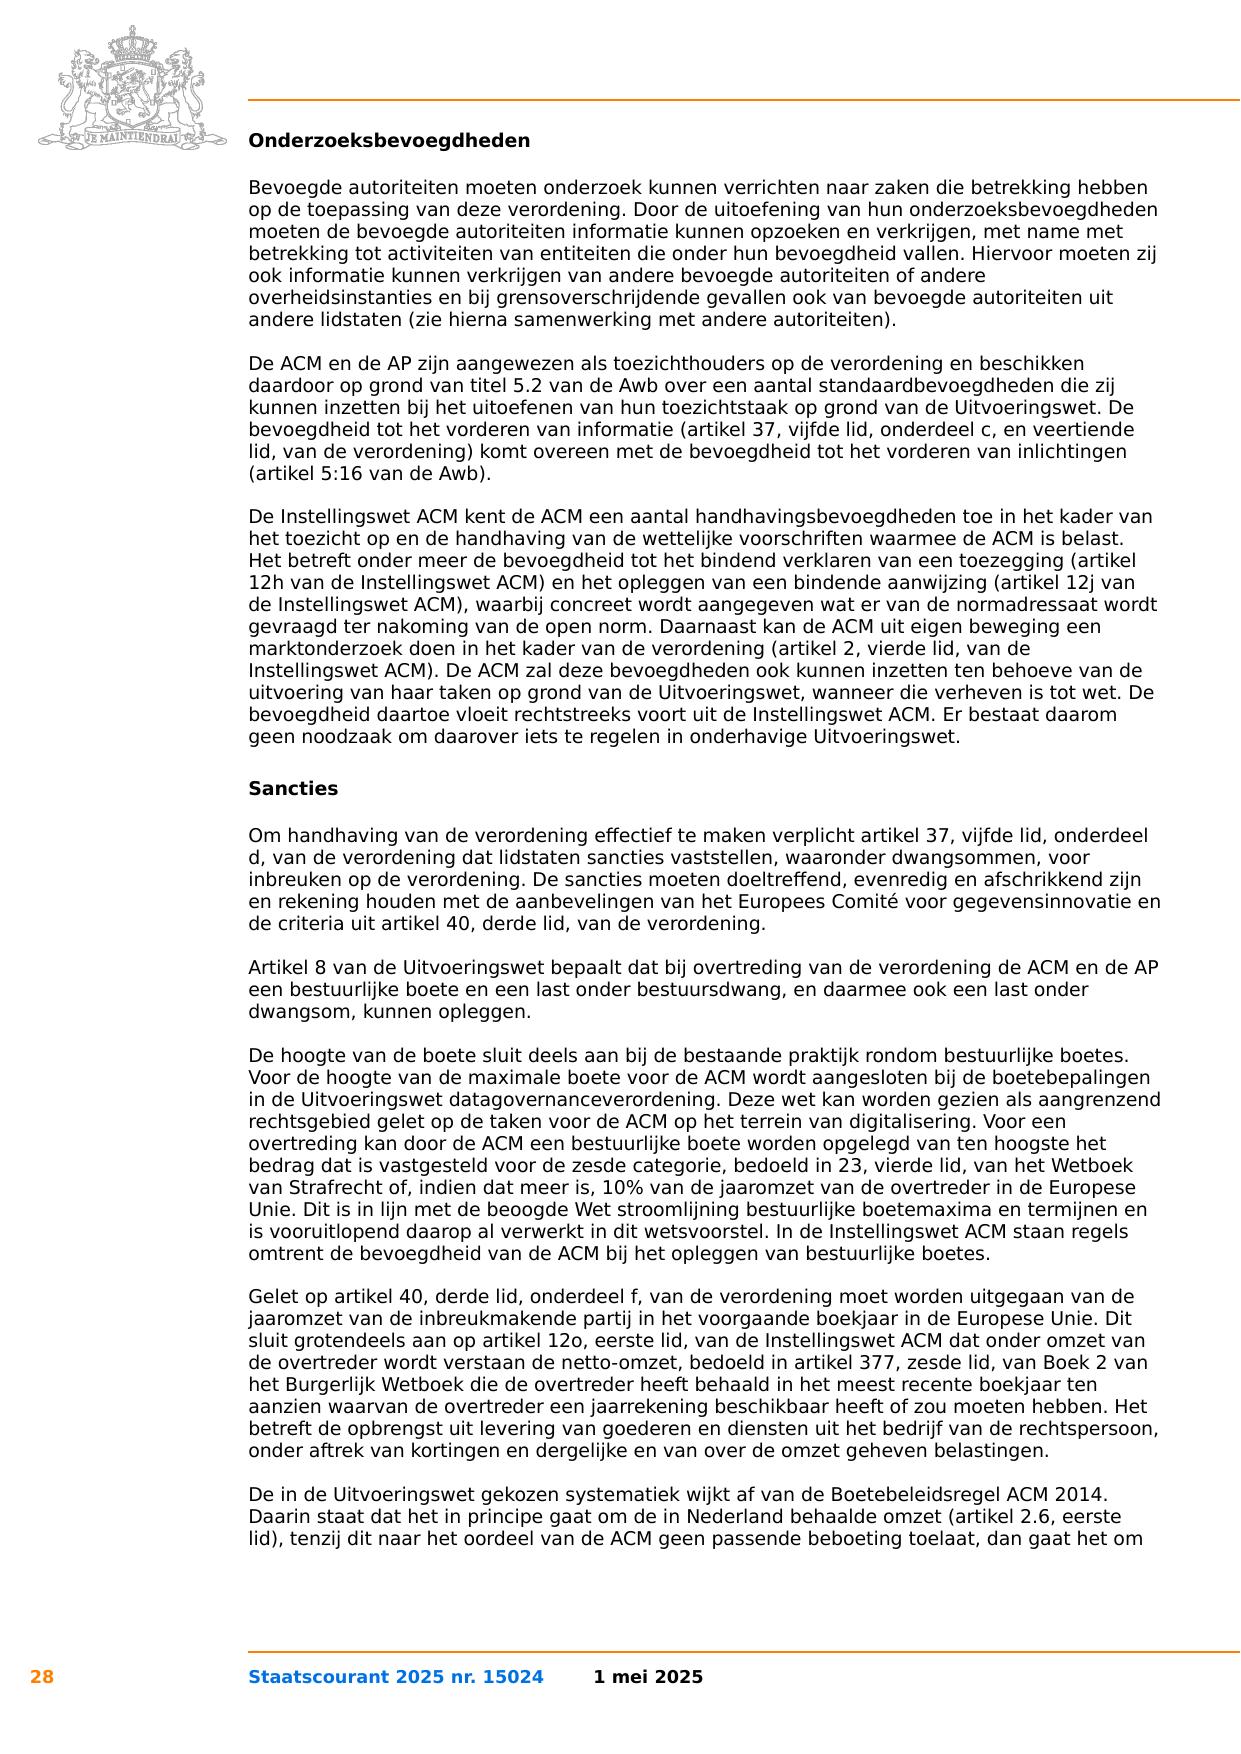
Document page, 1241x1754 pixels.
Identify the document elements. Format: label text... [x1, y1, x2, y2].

text Artikel 8 van de Uitvoeringswet bepaalt dat bij overtreding van de verordening de ACM en de AP een bestuurlijke boete en een last onder bestuursdwang, en daarmee ook een last onder dwangsom, kunnen opleggen. [248, 957, 1163, 1023]
text Om handhaving van de verordening effectief te maken verplicht artikel 37, vijfde lid, onderdeel d, van de verordening dat lidstaten sancties vaststellen, waaronder dwangsommen, voor inbreuken op de verordening. De sancties moeten doeltreffend, evenredig en afschrikkend zijn en rekening houden met de aanbevelingen van het Europees Comité voor gegevensinnovatie en de criteria uit artikel 40, derde lid, van de verordening. [248, 825, 1163, 935]
text De ACM en de AP zijn aangewezen als toezichthouders op de verordening en beschikken daardoor op grond van titel 5.2 van de Awb over een aantal standaardbevoegdheden die zij kunnen inzetten bij het uitoefenen van hun toezichtstaak op grond van de Uitvoeringswet. De bevoegdheid tot het vorderen van informatie (artikel 37, vijfde lid, onderdeel c, en veertiende lid, van de verordening) komt overeen met de bevoegdheid tot het vorderen van inlichtingen (artikel 5:16 van de Awb). [248, 353, 1163, 484]
subtitle Sancties [248, 778, 1163, 800]
subtitle Onderzoeksbevoegdheden [248, 130, 1163, 152]
text De in de Uitvoeringswet gekozen systematiek wijkt af van de Boetebeleidsregel ACM 2014. Daarin staat dat het in principe gaat om de in Nederland behaalde omzet (artikel 2.6, eerste lid), tenzij dit naar het oordeel van de ACM geen passende beboeting toelaat, dan gaat het om [248, 1484, 1163, 1550]
text Bevoegde autoriteiten moeten onderzoek kunnen verrichten naar zaken die betrekking hebben op de toepassing van deze verordening. Door de uitoefening van hun onderzoeksbevoegdheden moeten de bevoegde autoriteiten informatie kunnen opzoeken en verkrijgen, met name met betrekking tot activiteiten van entiteiten die onder hun bevoegdheid vallen. Hiervoor moeten zij ook informatie kunnen verkrijgen van andere bevoegde autoriteiten of andere overheidsinstanties en bij grensoverschrijdende gevallen ook van bevoegde autoriteiten uit andere lidstaten (zie hierna samenwerking met andere autoriteiten). [248, 177, 1163, 331]
text De hoogte van de boete sluit deels aan bij de bestaande praktijk rondom bestuurlijke boetes. Voor de hoogte van de maximale boete voor de ACM wordt aangesloten bij de boetebepalingen in de Uitvoeringswet datagovernanceverordening. Deze wet kan worden gezien als aangrenzend rechtsgebied gelet op de taken voor de ACM op het terrein van digitalisering. Voor een overtreding kan door de ACM een bestuurlijke boete worden opgelegd van ten hoogste het bedrag dat is vastgesteld voor de zesde categorie, bedoeld in 23, vierde lid, van het Wetboek van Strafrecht of, indien dat meer is, 10% van de jaaromzet van de overtreder in de Europese Unie. Dit is in lijn met de beoogde Wet stroomlijning bestuurlijke boetemaxima en termijnen en is vooruitlopend daarop al verwerkt in dit wetsvoorstel. In de Instellingswet ACM staan regels omtrent de bevoegdheid van de ACM bij het opleggen van bestuurlijke boetes. [248, 1045, 1163, 1264]
picture [38, 25, 227, 150]
text De Instellingswet ACM kent de ACM een aantal handhavingsbevoegdheden toe in het kader van het toezicht op en de handhaving van de wettelijke voorschriften waarmee de ACM is belast. Het betreft onder meer de bevoegdheid tot het bindend verklaren van een toezegging (artikel 12h van de Instellingswet ACM) en het opleggen van een bindende aanwijzing (artikel 12j van de Instellingswet ACM), waarbij concreet wordt aangegeven wat er van de normadressaat wordt gevraagd ter nakoming van de open norm. Daarnaast kan de ACM uit eigen beweging een marktonderzoek doen in het kader van de verordening (artikel 2, vierde lid, van de Instellingswet ACM). De ACM zal deze bevoegdheden ook kunnen inzetten ten behoeve van de uitvoering van haar taken op grond van de Uitvoeringswet, wanneer die verheven is tot wet. De bevoegdheid daartoe vloeit rechtstreeks voort uit de Instellingswet ACM. Er bestaat daarom geen noodzaak om daarover iets te regelen in onderhavige Uitvoeringswet. [248, 506, 1163, 748]
text Gelet op artikel 40, derde lid, onderdeel f, van de verordening moet worden uitgegaan van de jaaromzet van de inbreukmakende partij in het voorgaande boekjaar in de Europese Unie. Dit sluit grotendeels aan op artikel 12o, eerste lid, van de Instellingswet ACM dat onder omzet van de overtreder wordt verstaan de netto-omzet, bedoeld in artikel 377, zesde lid, van Boek 2 van het Burgerlijk Wetboek die de overtreder heeft behaald in het meest recente boekjaar ten aanzien waarvan de overtreder een jaarrekening beschikbaar heeft of zou moeten hebben. Het betreft de opbrengst uit levering van goederen en diensten uit het bedrijf van de rechtspersoon, onder aftrek van kortingen en dergelijke en van over de omzet geheven belastingen. [248, 1286, 1163, 1462]
